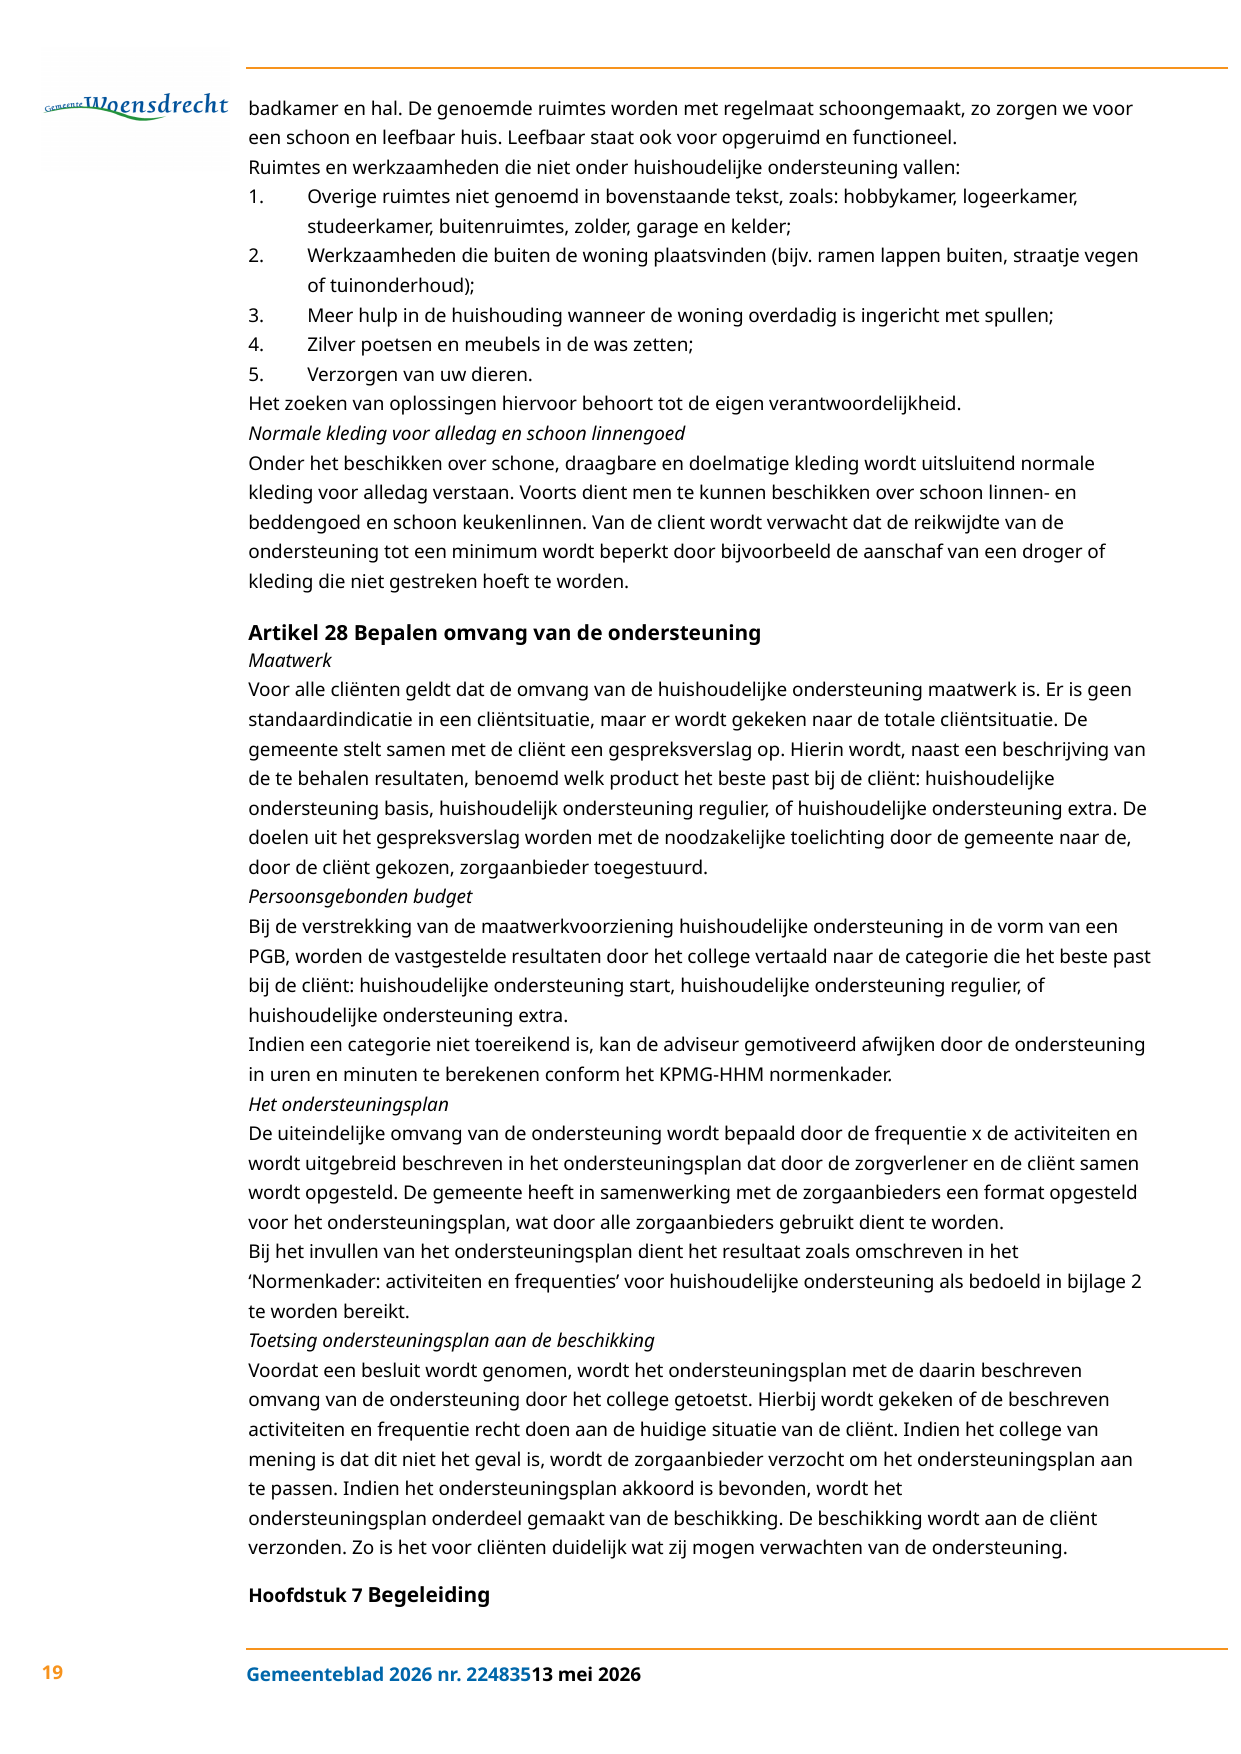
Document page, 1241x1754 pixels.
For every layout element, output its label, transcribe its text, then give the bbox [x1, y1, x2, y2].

text Bij het invullen van het ondersteuningsplan dient het resultaat zoals omschreven in het ‘Normenkader: activiteiten en frequenties’ voor huishoudelijke ondersteuning als bedoeld in bijlage 2 te worden bereikt. [248, 1239, 1152, 1323]
text Onder het beschikken over schone, draagbare en doelmatige kleding wordt uitsluitend normale kleding voor alledag verstaan. Voorts dient men te kunnen beschikken over schoon linnen- en beddengoed en schoon keukenlinnen. Van de client wordt verwacht dat de reikwijdte van de ondersteuning tot een minimum wordt beperkt door bijvoorbeeld de aanschaf van een droger of kleding die niet gestreken hoeft te worden. [248, 450, 1152, 594]
text Het zoeken van oplossingen hiervoor behoort tot de eigen verantwoordelijkheid. [248, 391, 1152, 416]
text Ruimtes en werkzaamheden die niet onder huishoudelijke ondersteuning vallen: [248, 154, 1152, 180]
text De uiteindelijke omvang van de ondersteuning wordt bepaald door de frequentie x de activiteiten en wordt uitgebreid beschreven in het ondersteuningsplan dat door de zorgverlener en de cliënt samen wordt opgesteld. De gemeente heeft in samenwerking met de zorgaanbieders een format opgesteld voor het ondersteuningsplan, wat door alle zorgaanbieders gebruikt dient te worden. [248, 1120, 1152, 1235]
text Hoofdstuk 7 Begeleiding [248, 1580, 1152, 1608]
text Voordat een besluit wordt genomen, wordt het ondersteuningsplan met de daarin beschreven omvang van de ondersteuning door het college getoetst. Hierbij wordt gekeken of de beschreven activiteiten en frequentie recht doen aan de huidige situatie van de cliënt. Indien het college van mening is dat dit niet het geval is, wordt de zorgaanbieder verzocht om het ondersteuningsplan aan te passen. Indien het ondersteuningsplan akkoord is bevonden, wordt het [248, 1357, 1152, 1501]
list Overige ruimtes niet genoemd in bovenstaande tekst, zoals: hobbykamer, logeerkamer, studeerkamer, buitenruimtes, zolder, garage en kelder; [248, 183, 1152, 239]
list Zilver poetsen en meubels in de was zetten; [248, 331, 1152, 357]
text Het ondersteuningsplan [248, 1091, 1152, 1116]
list Werkzaamheden die buiten de woning plaatsvinden (bijv. ramen lappen buiten, straatje vegen of tuinonderhoud); [248, 243, 1152, 298]
text Maatwerk [248, 647, 1152, 673]
text Bij de verstrekking van de maatwerkvoorziening huishoudelijke ondersteuning in de vorm van een PGB, worden de vastgestelde resultaten door het college vertaald naar de categorie die het beste past bij de cliënt: huishoudelijke ondersteuning start, huishoudelijke ondersteuning regulier, of huishoudelijke ondersteuning extra. [248, 913, 1152, 1028]
text Normale kleding voor alledag en schoon linnengoed [248, 420, 1152, 446]
text badkamer en hal. De genoemde ruimtes worden met regelmaat schoongemaakt, zo zorgen we voor een schoon en leefbaar huis. Leefbaar staat ook voor opgeruimd en functioneel. [248, 95, 1152, 150]
text Persoonsgebonden budget [248, 884, 1152, 909]
list Verzorgen van uw dieren. [248, 361, 1152, 387]
text Toetsing ondersteuningsplan aan de beschikking [248, 1327, 1152, 1353]
text Artikel 28 Bepalen omvang van de ondersteuning [248, 618, 1152, 647]
picture [41, 47, 231, 172]
text ondersteuningsplan onderdeel gemaakt van de beschikking. De beschikking wordt aan de cliënt verzonden. Zo is het voor cliënten duidelijk wat zij mogen verwachten van de ondersteuning. [248, 1505, 1152, 1560]
text Voor alle cliënten geldt dat de omvang van de huishoudelijke ondersteuning maatwerk is. Er is geen standaardindicatie in een cliëntsituatie, maar er wordt gekeken naar de totale cliëntsituatie. De gemeente stelt samen met de cliënt een gespreksverslag op. Hierin wordt, naast een beschrijving van de te behalen resultaten, benoemd welk product het beste past bij de cliënt: huishoudelijke ondersteuning basis, huishoudelijk ondersteuning regulier, of huishoudelijke ondersteuning extra. De doelen uit het gespreksverslag worden met de noodzakelijke toelichting door de gemeente naar de, door de cliënt gekozen, zorgaanbieder toegestuurd. [248, 677, 1152, 880]
text Indien een categorie niet toereikend is, kan de adviseur gemotiveerd afwijken door de ondersteuning in uren en minuten te berekenen conform het KPMG-HHM normenkader. [248, 1032, 1152, 1087]
list Meer hulp in de huishouding wanneer de woning overdadig is ingericht met spullen; [248, 302, 1152, 328]
